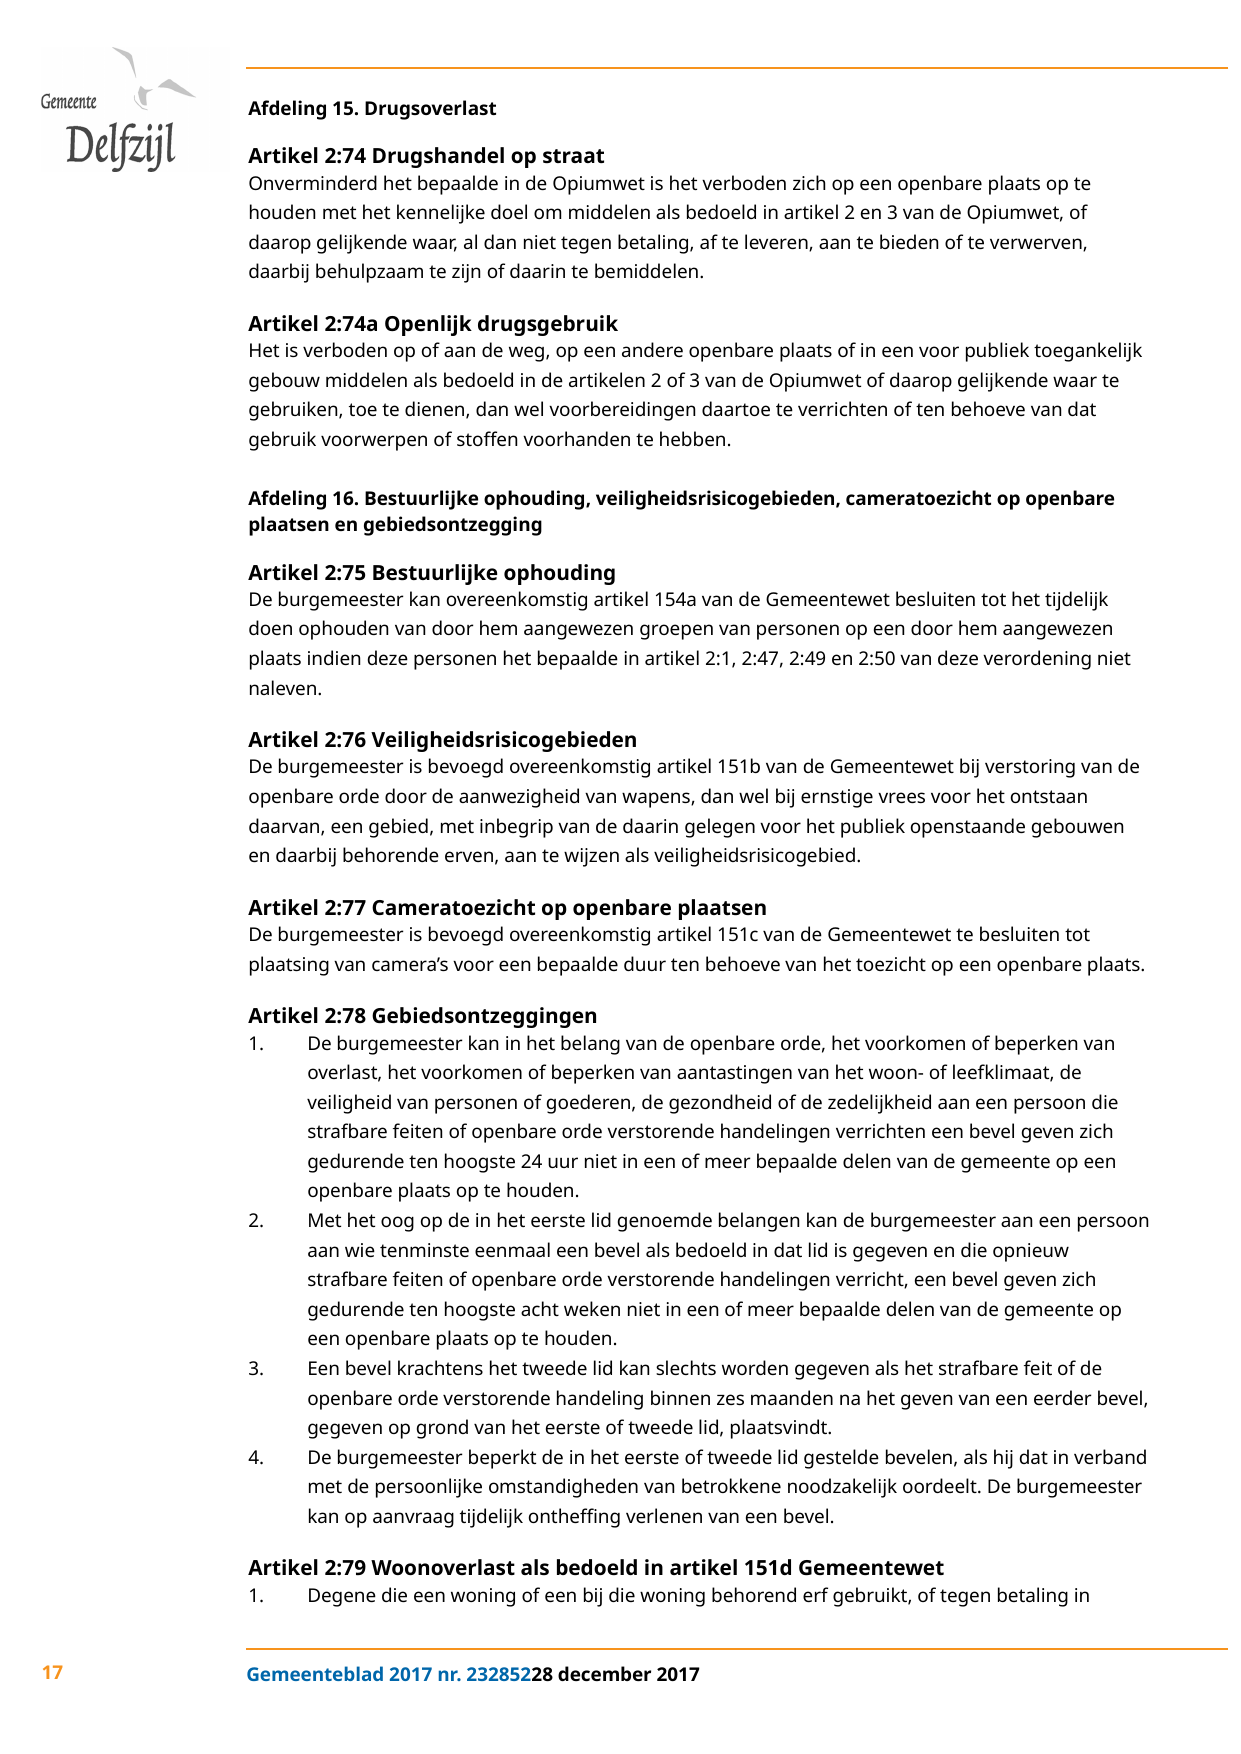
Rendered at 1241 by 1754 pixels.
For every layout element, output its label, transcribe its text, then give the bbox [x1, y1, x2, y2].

list De burgemeester kan in het belang van de openbare orde, het voorkomen of beperken van overlast, het voorkomen of beperken van aantastingen van het woon- of leefklimaat, de veiligheid van personen of goederen, de gezondheid of de zedelijkheid aan een persoon die strafbare feiten of openbare orde verstorende handelingen verrichten een bevel geven zich gedurende ten hoogste 24 uur niet in een of meer bepaalde delen van de gemeente op een openbare plaats op te houden. [248, 1030, 1152, 1203]
text Afdeling 16. Bestuurlijke ophouding, veiligheidsrisicogebieden, cameratoezicht op openbare plaatsen en gebiedsontzegging [248, 485, 1152, 537]
text Onverminderd het bepaalde in de Opiumwet is het verboden zich op een openbare plaats op te houden met het kennelijke doel om middelen als bedoeld in artikel 2 en 3 van de Opiumwet, of daarop gelijkende waar, al dan niet tegen betaling, af te leveren, aan te bieden of te verwerven, daarbij behulpzaam te zijn of daarin te bemiddelen. [248, 170, 1152, 284]
list De burgemeester beperkt de in het eerste of tweede lid gestelde bevelen, als hij dat in verband met de persoonlijke omstandigheden van betrokkene noodzakelijk oordeelt. De burgemeester kan op aanvraag tijdelijk ontheffing verlenen van een bevel. [248, 1444, 1152, 1529]
text De burgemeester is bevoegd overeenkomstig artikel 151b van de Gemeentewet bij verstoring van de openbare orde door de aanwezigheid van wapens, dan wel bij ernstige vrees voor het ontstaan daarvan, een gebied, met inbegrip van de daarin gelegen voor het publiek openstaande gebouwen en daarbij behorende erven, aan te wijzen als veiligheidsrisicogebied. [248, 754, 1152, 868]
list Een bevel krachtens het tweede lid kan slechts worden gegeven als het strafbare feit of de openbare orde verstorende handeling binnen zes maanden na het geven van een eerder bevel, gegeven op grond van het eerste of tweede lid, plaatsvindt. [248, 1355, 1152, 1440]
text Artikel 2:79 Woonoverlast als bedoeld in artikel 151d Gemeentewet [248, 1553, 1152, 1582]
text Het is verboden op of aan de weg, op een andere openbare plaats of in een voor publiek toegankelijk gebouw middelen als bedoeld in de artikelen 2 of 3 van de Opiumwet of daarop gelijkende waar te gebruiken, toe te dienen, dan wel voorbereidingen daartoe te verrichten of ten behoeve van dat gebruik voorwerpen of stoffen voorhanden te hebben. [248, 337, 1152, 452]
picture [41, 47, 231, 172]
text Artikel 2:77 Cameratoezicht op openbare plaatsen [248, 893, 1152, 921]
text Afdeling 15. Drugsoverlast [248, 95, 1152, 121]
list Degene die een woning of een bij die woning behorend erf gebruikt, of tegen betaling in [248, 1582, 1152, 1608]
text De burgemeester is bevoegd overeenkomstig artikel 151c van de Gemeentewet te besluiten tot plaatsing van camera’s voor een bepaalde duur ten behoeve van het toezicht op een openbare plaats. [248, 921, 1152, 977]
text De burgemeester kan overeenkomstig artikel 154a van de Gemeentewet besluiten tot het tijdelijk doen ophouden van door hem aangewezen groepen van personen op een door hem aangewezen plaats indien deze personen het bepaalde in artikel 2:1, 2:47, 2:49 en 2:50 van deze verordening niet naleven. [248, 586, 1152, 701]
text Artikel 2:78 Gebiedsontzeggingen [248, 1001, 1152, 1030]
text Artikel 2:74a Openlijk drugsgebruik [248, 309, 1152, 337]
text Artikel 2:74 Drugshandel op straat [248, 141, 1152, 170]
list Met het oog op de in het eerste lid genoemde belangen kan de burgemeester aan een persoon aan wie tenminste eenmaal een bevel als bedoeld in dat lid is gegeven en die opnieuw strafbare feiten of openbare orde verstorende handelingen verricht, een bevel geven zich gedurende ten hoogste acht weken niet in een of meer bepaalde delen van de gemeente op een openbare plaats op te houden. [248, 1207, 1152, 1351]
text Artikel 2:76 Veiligheidsrisicogebieden [248, 725, 1152, 754]
text Artikel 2:75 Bestuurlijke ophouding [248, 558, 1152, 586]
